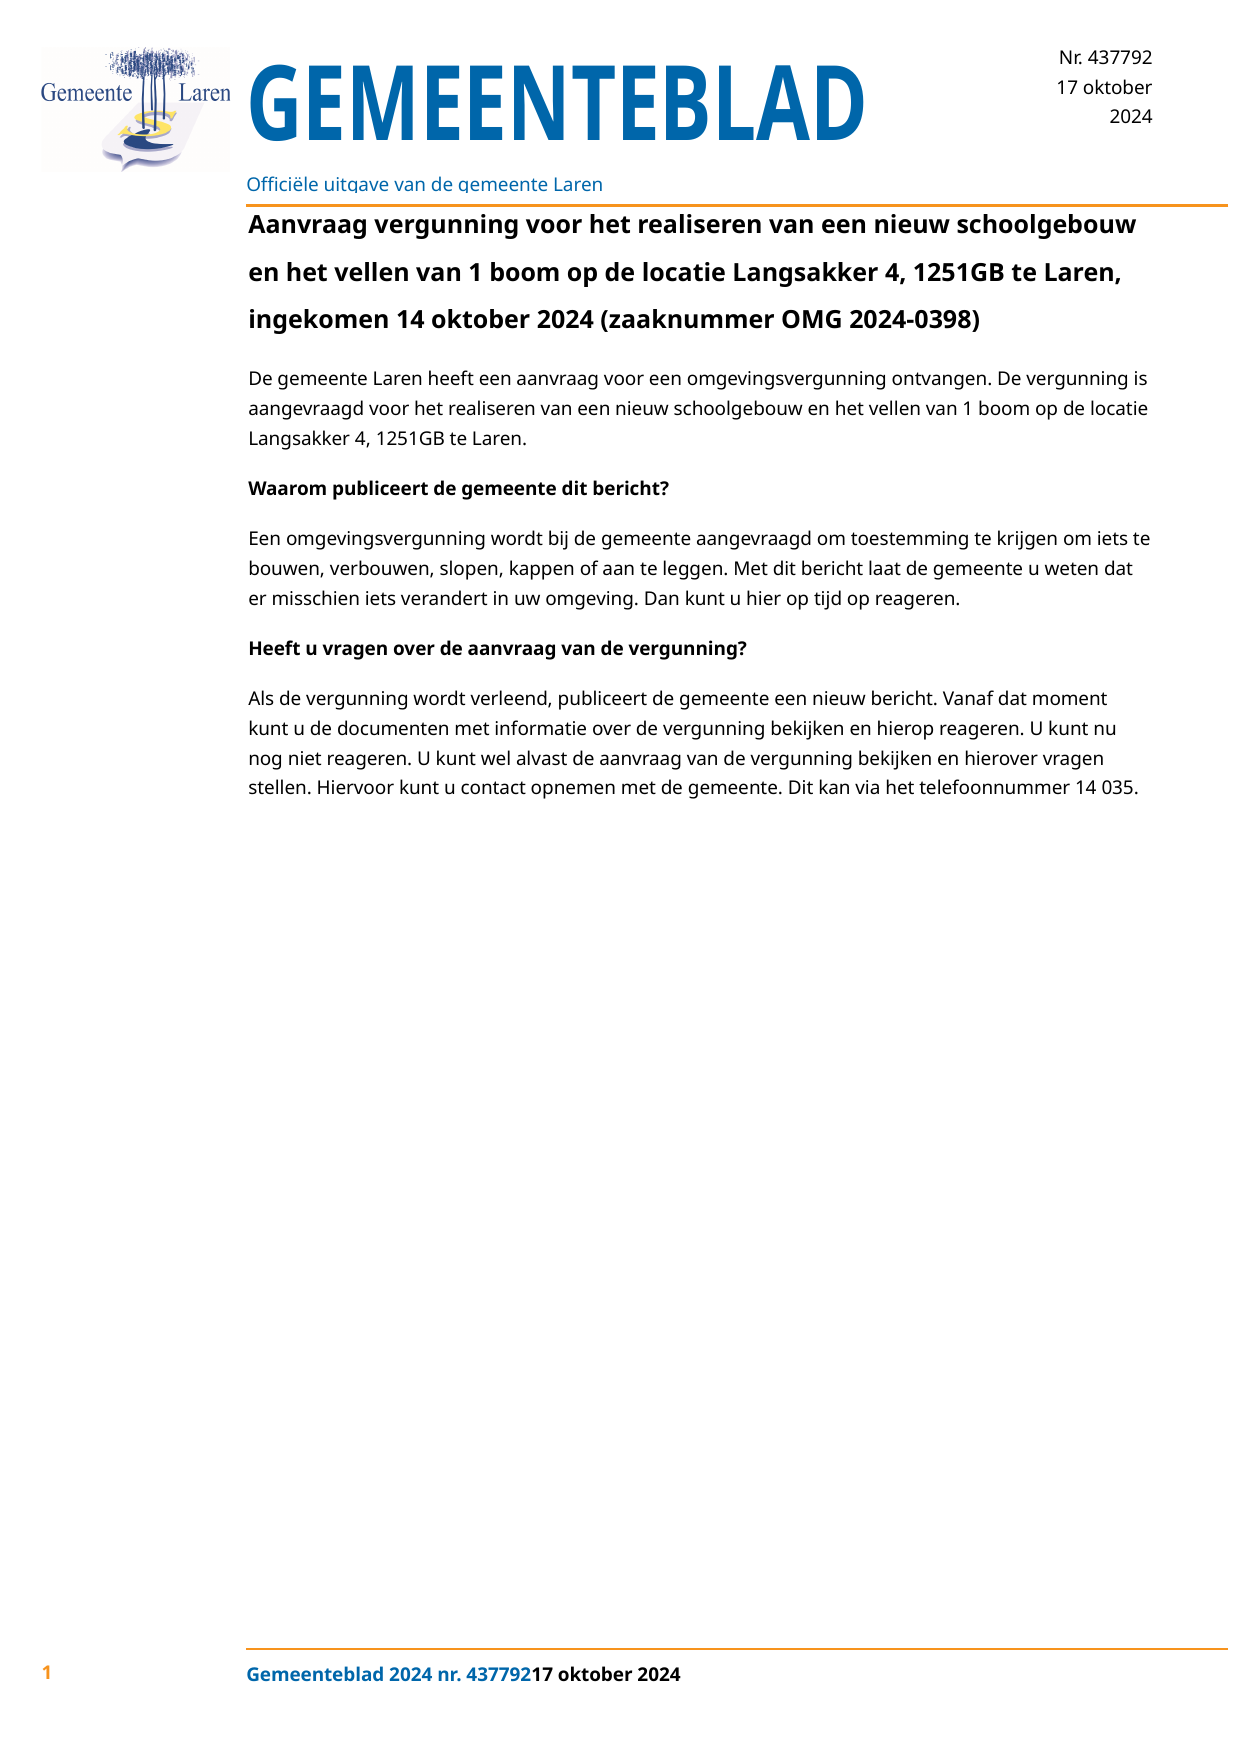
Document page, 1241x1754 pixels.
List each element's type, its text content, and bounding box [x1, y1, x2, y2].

picture [41, 47, 231, 172]
text Heeft u vragen over de aanvraag van de vergunning? [248, 635, 1152, 661]
text Een omgevingsvergunning wordt bij de gemeente aangevraagd om toestemming te krijgen om iets te bouwen, verbouwen, slopen, kappen of aan te leggen. Met dit bericht laat de gemeente u weten dat er misschien iets verandert in uw omgeving. Dan kunt u hier op tijd op reageren. [248, 526, 1152, 610]
text Aanvraag vergunning voor het realiseren van een nieuw schoolgebouw en het vellen van 1 boom op de locatie Langsakker 4, 1251GB te Laren, ingekomen 14 oktober 2024 (zaaknummer OMG 2024-0398) [248, 207, 1152, 336]
text Als de vergunning wordt verleend, publiceert de gemeente een nieuw bericht. Vanaf dat moment kunt u de documenten met informatie over de vergunning bekijken en hierop reageren. U kunt nu nog niet reageren. U kunt wel alvast de aanvraag van de vergunning bekijken en hierover vragen stellen. Hiervoor kunt u contact opnemen met de gemeente. Dit kan via het telefoonnummer 14 035. [248, 686, 1152, 800]
text Waarom publiceert de gemeente dit bericht? [248, 475, 1152, 501]
text De gemeente Laren heeft een aanvraag voor een omgevingsvergunning ontvangen. De vergunning is aangevraagd voor het realiseren van een nieuw schoolgebouw en het vellen van 1 boom op de locatie Langsakker 4, 1251GB te Laren. [248, 366, 1152, 450]
